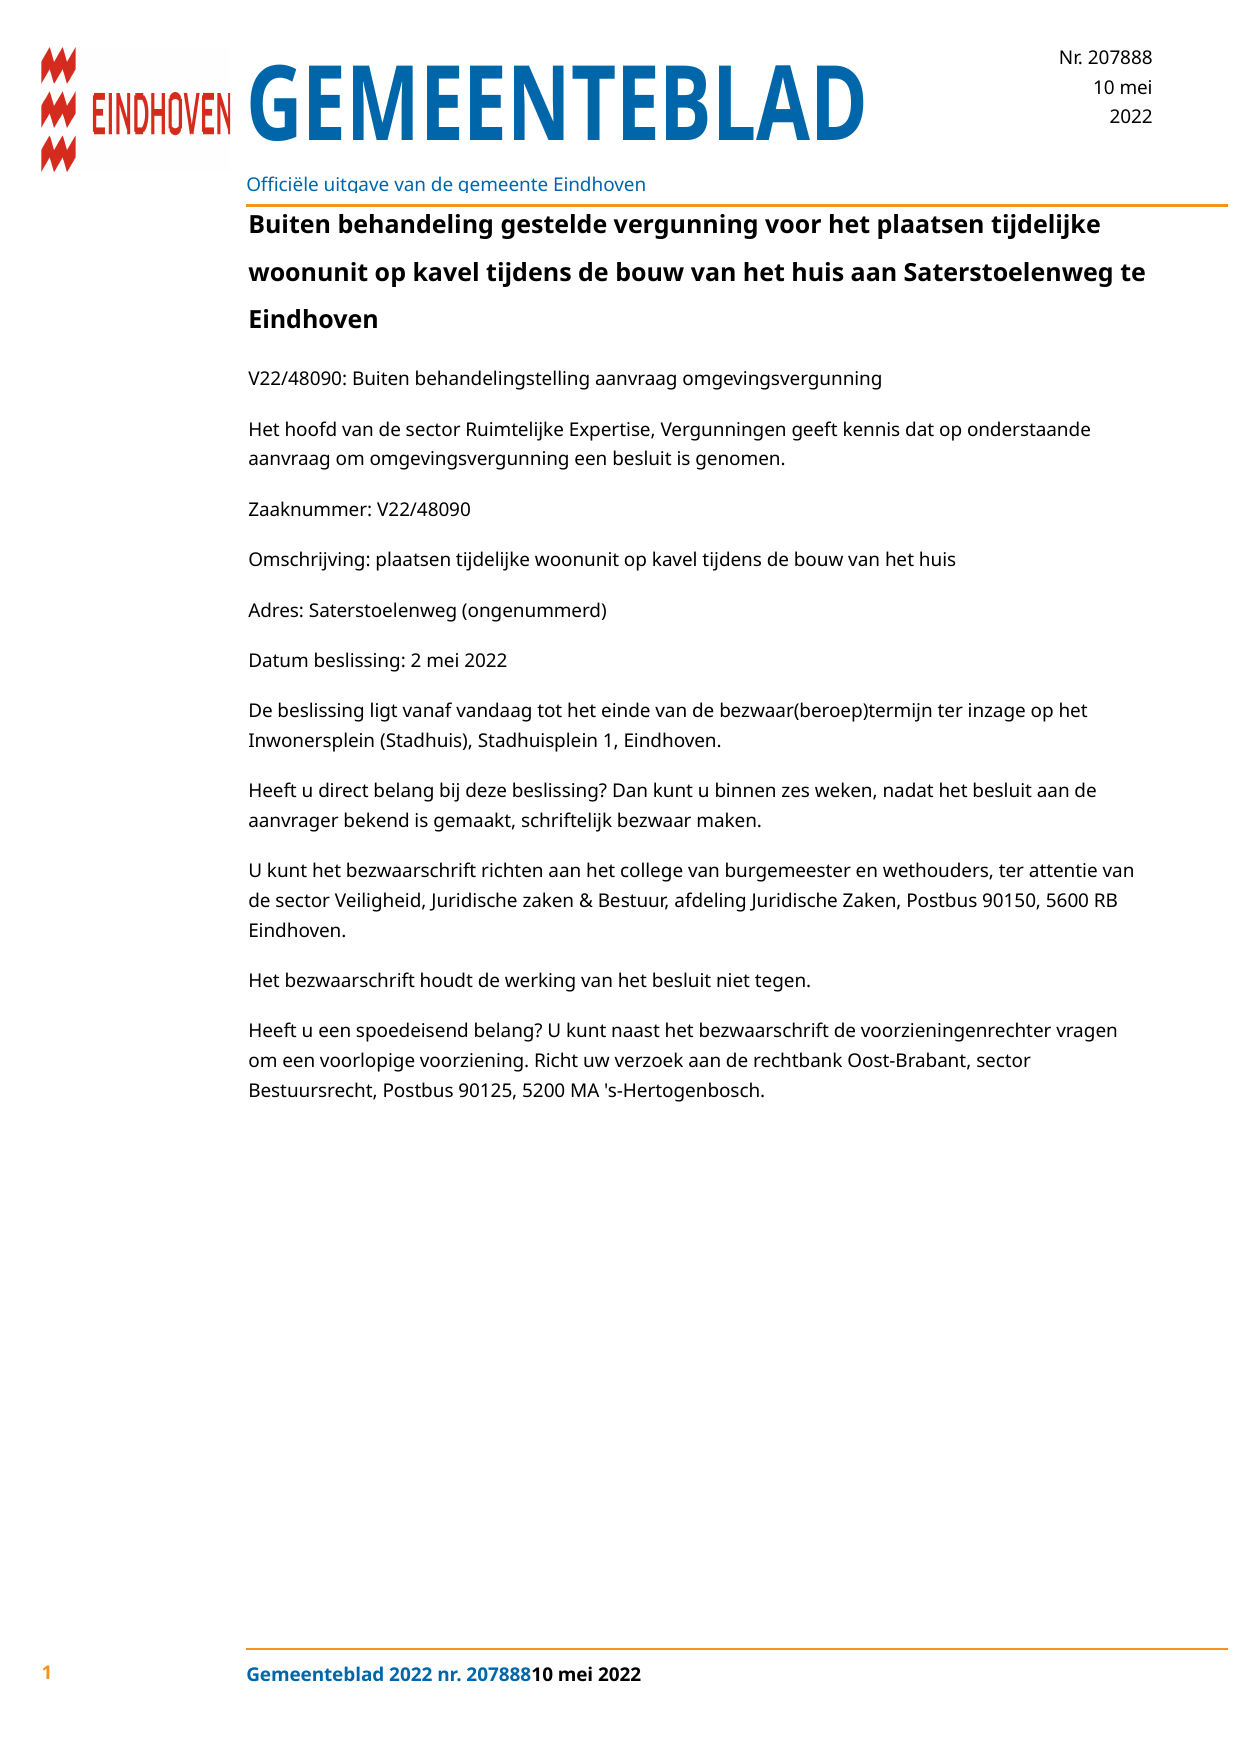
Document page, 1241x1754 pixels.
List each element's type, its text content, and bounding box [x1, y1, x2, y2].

text Datum beslissing: 2 mei 2022 [248, 647, 1152, 673]
text U kunt het bezwaarschrift richten aan het college van burgemeester en wethouders, ter attentie van de sector Veiligheid, Juridische zaken & Bestuur, afdeling Juridische Zaken, Postbus 90150, 5600 RB Eindhoven. [248, 858, 1152, 942]
text V22/48090: Buiten behandelingstelling aanvraag omgevingsvergunning [248, 366, 1152, 391]
picture [41, 47, 231, 172]
text Zaaknummer: V22/48090 [248, 496, 1152, 522]
text De beslissing ligt vanaf vandaag tot het einde van de bezwaar(beroep)termijn ter inzage op het Inwonersplein (Stadhuis), Stadhuisplein 1, Eindhoven. [248, 698, 1152, 753]
text Omschrijving: plaatsen tijdelijke woonunit op kavel tijdens de bouw van het huis [248, 546, 1152, 572]
text Buiten behandeling gestelde vergunning voor het plaatsen tijdelijke woonunit op kavel tijdens de bouw van het huis aan Saterstoelenweg te Eindhoven [248, 207, 1152, 336]
text Heeft u een spoedeisend belang? U kunt naast het bezwaarschrift de voorzieningenrechter vragen om een voorlopige voorziening. Richt uw verzoek aan de rechtbank Oost-Brabant, sector Bestuursrecht, Postbus 90125, 5200 MA 's-Hertogenbosch. [248, 1018, 1152, 1102]
text Adres: Saterstoelenweg (ongenummerd) [248, 597, 1152, 622]
text Het bezwaarschrift houdt de werking van het besluit niet tegen. [248, 967, 1152, 993]
text Heeft u direct belang bij deze beslissing? Dan kunt u binnen zes weken, nadat het besluit aan de aanvrager bekend is gemaakt, schriftelijk bezwaar maken. [248, 778, 1152, 833]
text Het hoofd van de sector Ruimtelijke Expertise, Vergunningen geeft kennis dat op onderstaande aanvraag om omgevingsvergunning een besluit is genomen. [248, 416, 1152, 471]
